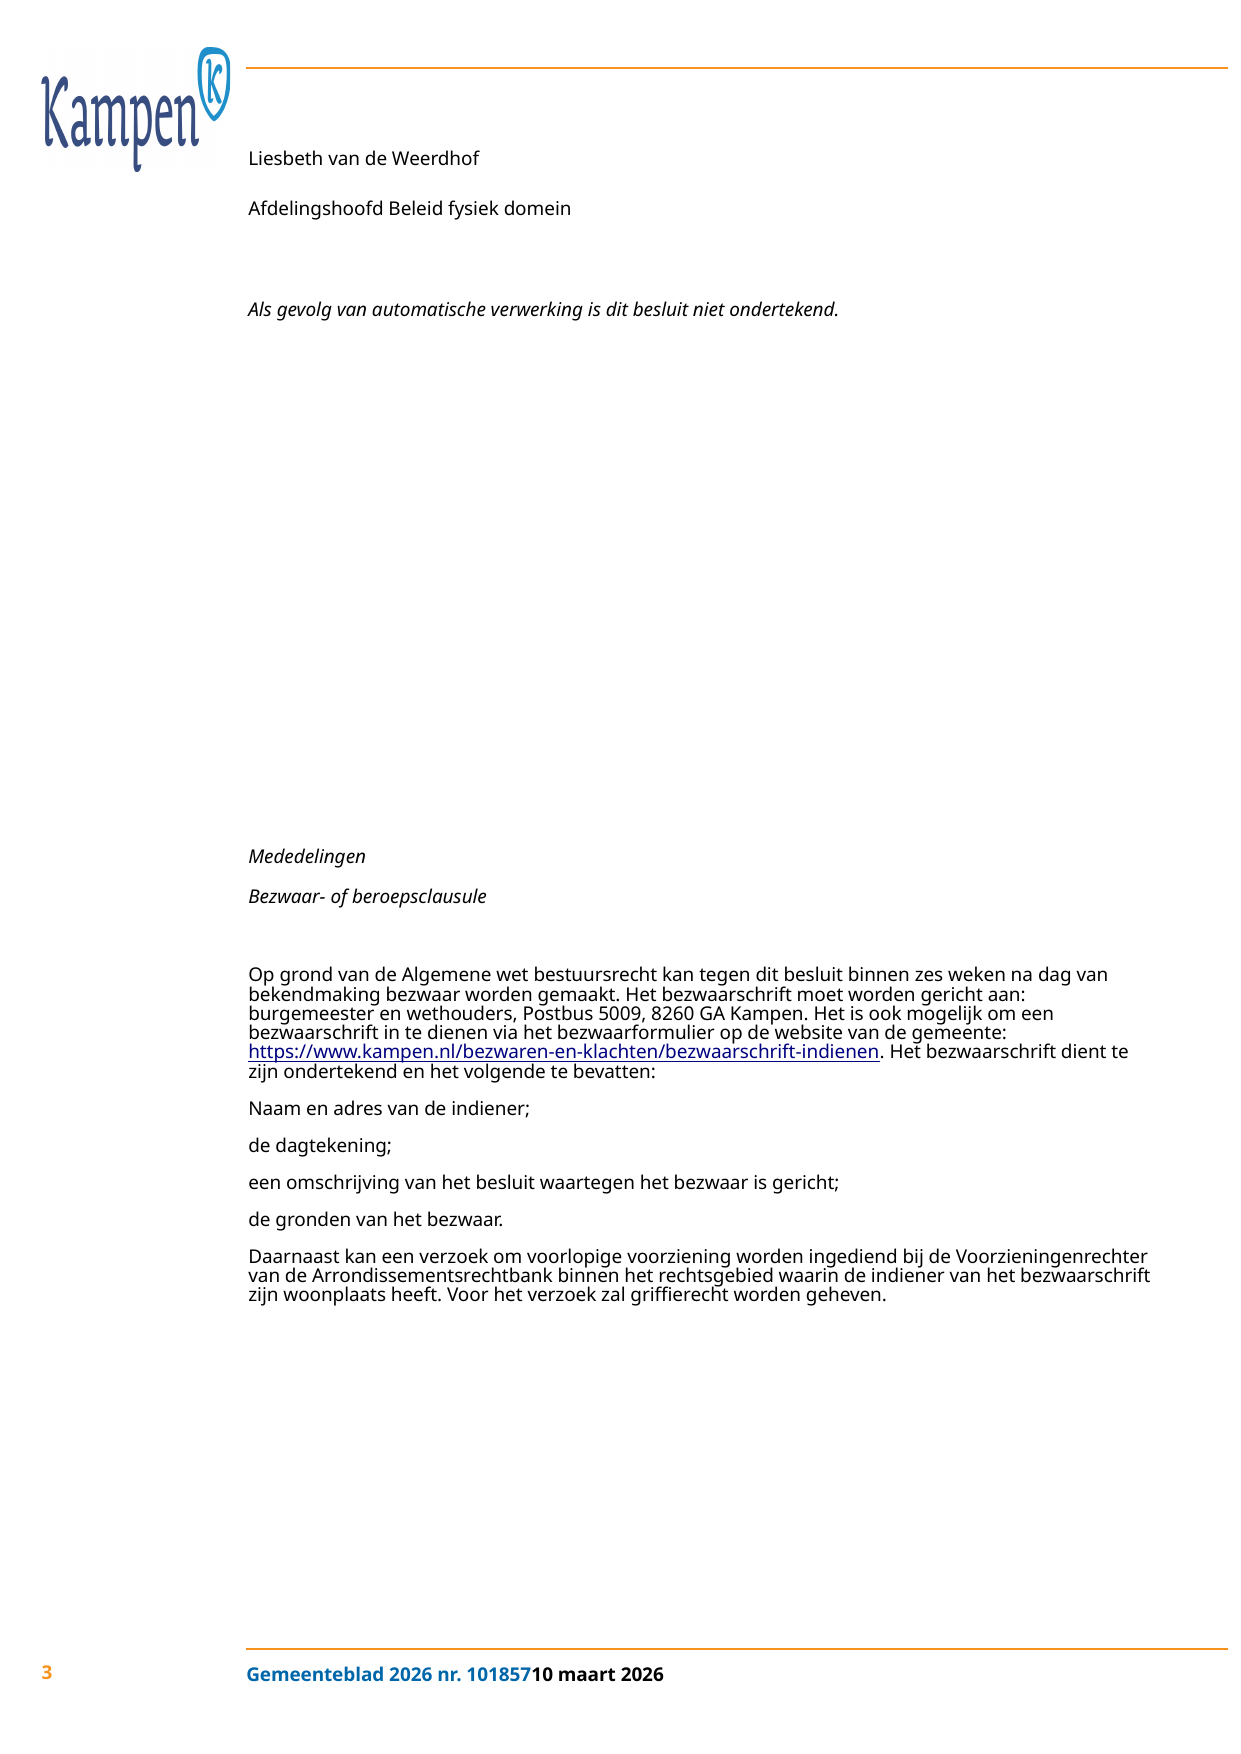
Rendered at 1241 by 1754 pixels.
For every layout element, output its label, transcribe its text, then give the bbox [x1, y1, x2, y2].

picture [41, 47, 231, 172]
text Liesbeth van de Weerdhof [248, 145, 1152, 171]
text Afdelingshoofd Beleid fysiek domein [248, 196, 1152, 221]
text een omschrijving van het besluit waartegen het bezwaar is gericht; [248, 1174, 1152, 1193]
text Op grond van de Algemene wet bestuursrecht kan tegen dit besluit binnen zes weken na dag van bekendmaking bezwaar worden gemaakt. Het bezwaarschrift moet worden gericht aan: burgemeester en wethouders, Postbus 5009, 8260 GA Kampen. Het is ook mogelijk om een bezwaarschrift in te dienen via het bezwaarformulier op de website van de gemeente: https://www.kampen.nl/bezwaren-en-klachten/bezwaarschrift-indienen. Het bezwaarschrift dient te zijn ondertekend en het volgende te bevatten: [248, 966, 1152, 1082]
text Daarnaast kan een verzoek om voorlopige voorziening worden ingediend bij de Voorzieningenrechter van de Arrondissementsrechtbank binnen het rechtsgebied waarin de indiener van het bezwaarschrift zijn woonplaats heeft. Voor het verzoek zal griffierecht worden geheven. [248, 1248, 1152, 1305]
text de dagtekening; [248, 1137, 1152, 1156]
text de gronden van het bezwaar. [248, 1211, 1152, 1230]
text Als gevolg van automatische verwerking is dit besluit niet ondertekend. [248, 296, 1152, 322]
text Mededelingen [248, 844, 1152, 869]
text Bezwaar- of beroepsclausule [248, 883, 1152, 909]
text Naam en adres van de indiener; [248, 1100, 1152, 1119]
